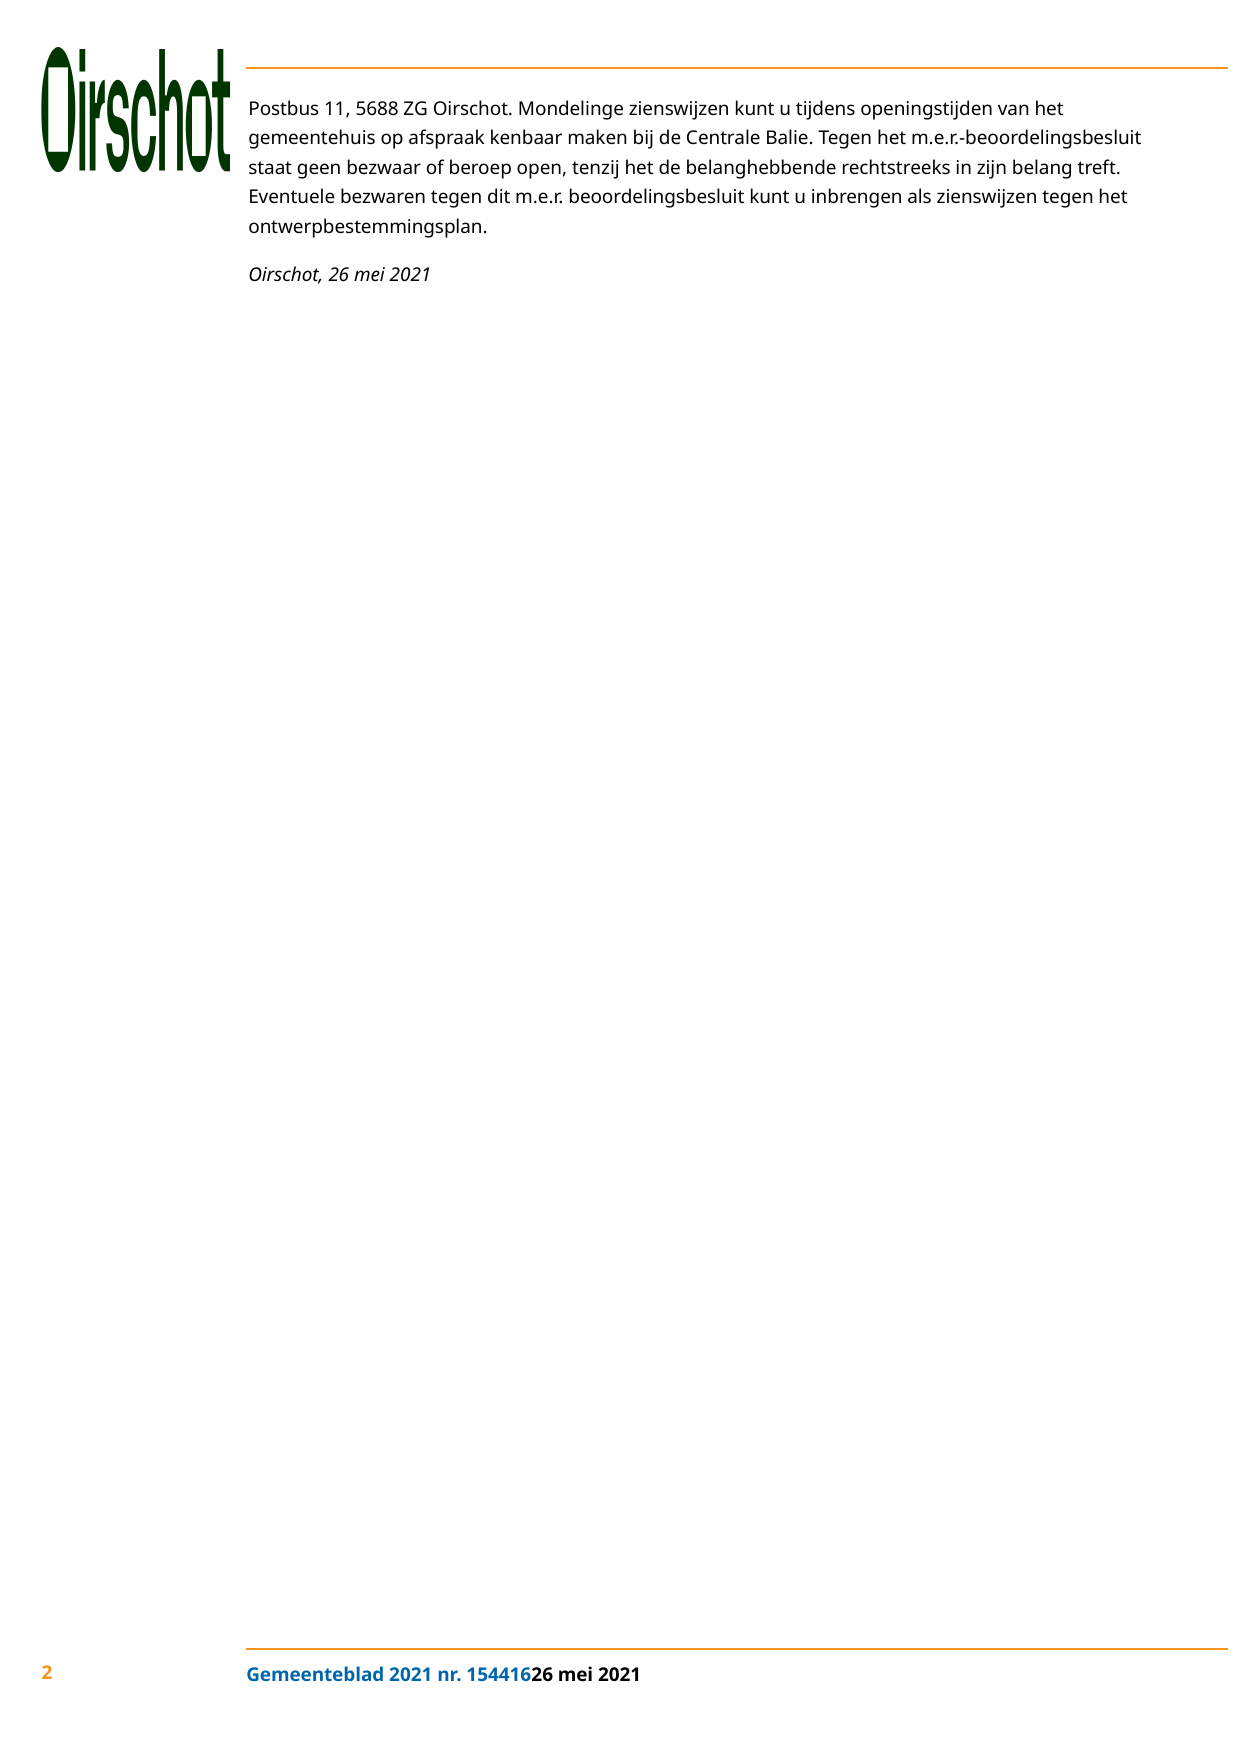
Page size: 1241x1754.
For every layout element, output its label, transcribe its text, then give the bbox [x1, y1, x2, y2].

picture [41, 47, 231, 172]
text Postbus 11, 5688 ZG Oirschot. Mondelinge zienswijzen kunt u tijdens openingstijden van het gemeentehuis op afspraak kenbaar maken bij de Centrale Balie. Tegen het m.e.r.-beoordelingsbesluit staat geen bezwaar of beroep open, tenzij het de belanghebbende rechtstreeks in zijn belang treft. Eventuele bezwaren tegen dit m.e.r. beoordelingsbesluit kunt u inbrengen als zienswijzen tegen het ontwerpbestemmingsplan. [248, 95, 1152, 239]
text Oirschot, 26 mei 2021 [248, 261, 1152, 287]
